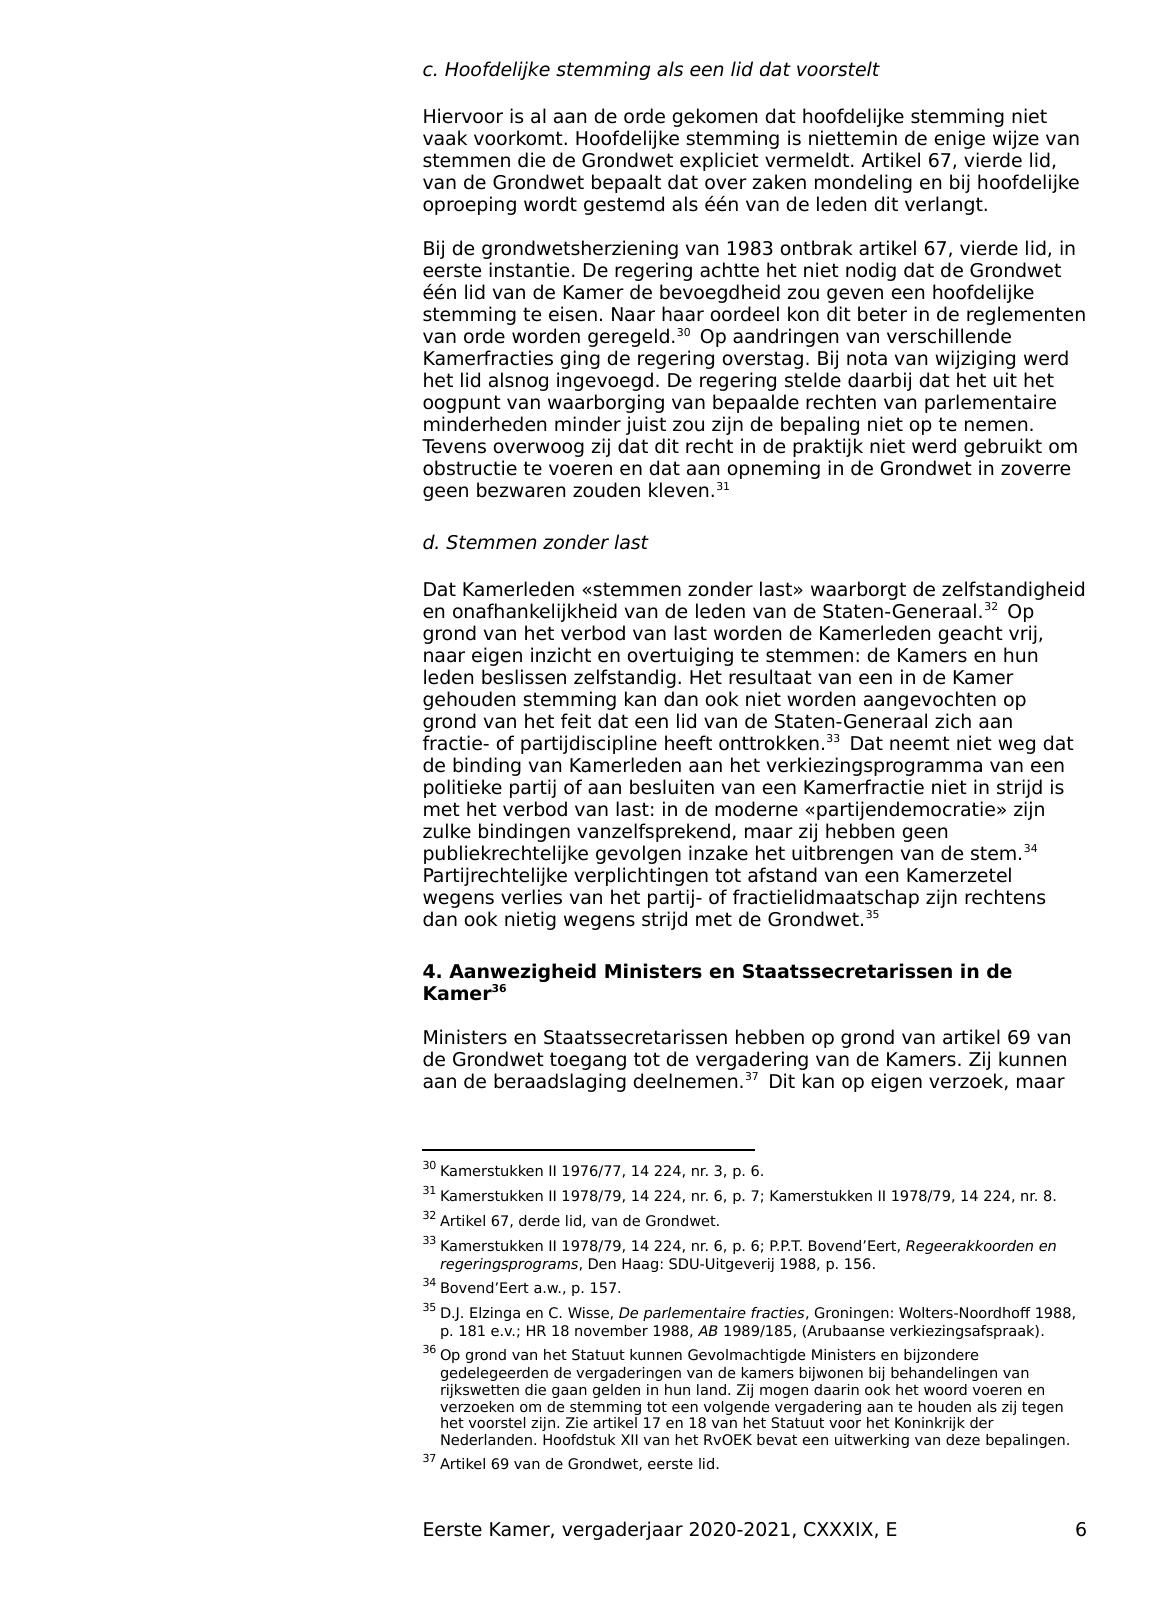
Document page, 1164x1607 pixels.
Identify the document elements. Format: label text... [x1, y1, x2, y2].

text Artikel 69 van de Grondwet, eerste lid. [422, 1452, 1087, 1474]
text Bovend’Eert a.w., p. 157. [422, 1276, 1087, 1298]
text Kamerstukken II 1978/79, 14 224, nr. 6, p. 6; P.P.T. Bovend’Eert, Regeerakkoorden en regeringsprograms, Den Haag: SDU-Uitgeverij 1988, p. 156. [422, 1234, 1087, 1273]
subtitle 4. Aanwezigheid Ministers en Staatssecretarissen in de Kamer [422, 961, 1087, 1004]
text Hiervoor is al aan de orde gekomen dat hoofdelijke stemming niet vaak voorkomt. Hoofdelijke stemming is niettemin de enige wijze van stemmen die de Grondwet expliciet vermeldt. Artikel 67, vierde lid, van de Grondwet bepaalt dat over zaken mondeling en bij hoofdelijke oproeping wordt gestemd als één van de leden dit verlangt. [422, 106, 1087, 216]
subtitle d. Stemmen zonder last [422, 532, 1087, 554]
text Dat Kamerleden «stemmen zonder last» waarborgt de zelfstandigheid en onafhankelijkheid van de leden van de Staten-Generaal. Op grond van het verbod van last worden de Kamerleden geacht vrij, naar eigen inzicht en overtuiging te stemmen: de Kamers en hun leden beslissen zelfstandig. Het resultaat van een in de Kamer gehouden stemming kan dan ook niet worden aangevochten op grond van het feit dat een lid van de Staten-Generaal zich aan fractie- of partijdiscipline heeft onttrokken. Dat neemt niet weg dat de binding van Kamerleden aan het verkiezingsprogramma van een politieke partij of aan besluiten van een Kamerfractie niet in strijd is met het verbod van last: in de moderne «partijendemocratie» zijn zulke bindingen vanzelfsprekend, maar zij hebben geen publiekrechtelijke gevolgen inzake het uitbrengen van de stem. Partijrechtelijke verplichtingen tot afstand van een Kamerzetel wegens verlies van het partij- of fractielidmaatschap zijn rechtens dan ook nietig wegens strijd met de Grondwet. [422, 579, 1087, 931]
text D.J. Elzinga en C. Wisse, De parlementaire fracties, Groningen: Wolters-Noordhoff 1988, p. 181 e.v.; HR 18 november 1988, AB 1989/185, (Arubaanse verkiezingsafspraak). [422, 1301, 1087, 1340]
text Kamerstukken II 1976/77, 14 224, nr. 3, p. 6. [422, 1159, 1087, 1181]
text Kamerstukken II 1978/79, 14 224, nr. 6, p. 7; Kamerstukken II 1978/79, 14 224, nr. 8. [422, 1184, 1087, 1206]
text Bij de grondwetsherziening van 1983 ontbrak artikel 67, vierde lid, in eerste instantie. De regering achtte het niet nodig dat de Grondwet één lid van de Kamer de bevoegdheid zou geven een hoofdelijke stemming te eisen. Naar haar oordeel kon dit beter in de reglementen van orde worden geregeld. Op aandringen van verschillende Kamerfracties ging de regering overstag. Bij nota van wijziging werd het lid alsnog ingevoegd. De regering stelde daarbij dat het uit het oogpunt van waarborging van bepaalde rechten van parlementaire minderheden minder juist zou zijn de bepaling niet op te nemen. Tevens overwoog zij dat dit recht in de praktijk niet werd gebruikt om obstructie te voeren en dat aan opneming in de Grondwet in zoverre geen bezwaren zouden kleven. [422, 238, 1087, 502]
subtitle c. Hoofdelijke stemming als een lid dat voorstelt [422, 59, 1087, 81]
text Artikel 67, derde lid, van de Grondwet. [422, 1209, 1087, 1231]
text Op grond van het Statuut kunnen Gevolmachtigde Ministers en bijzondere gedelegeerden de vergaderingen van de kamers bijwonen bij behandelingen van rijkswetten die gaan gelden in hun land. Zij mogen daarin ook het woord voeren en verzoeken om de stemming tot een volgende vergadering aan te houden als zij tegen het voorstel zijn. Zie artikel 17 en 18 van het Statuut voor het Koninkrijk der Nederlanden. Hoofdstuk XII van het RvOEK bevat een uitwerking van deze bepalingen. [422, 1343, 1087, 1449]
text Ministers en Staatssecretarissen hebben op grond van artikel 69 van de Grondwet toegang tot de vergadering van de Kamers. Zij kunnen aan de beraadslaging deelnemen. Dit kan op eigen verzoek, maar [422, 1027, 1087, 1093]
